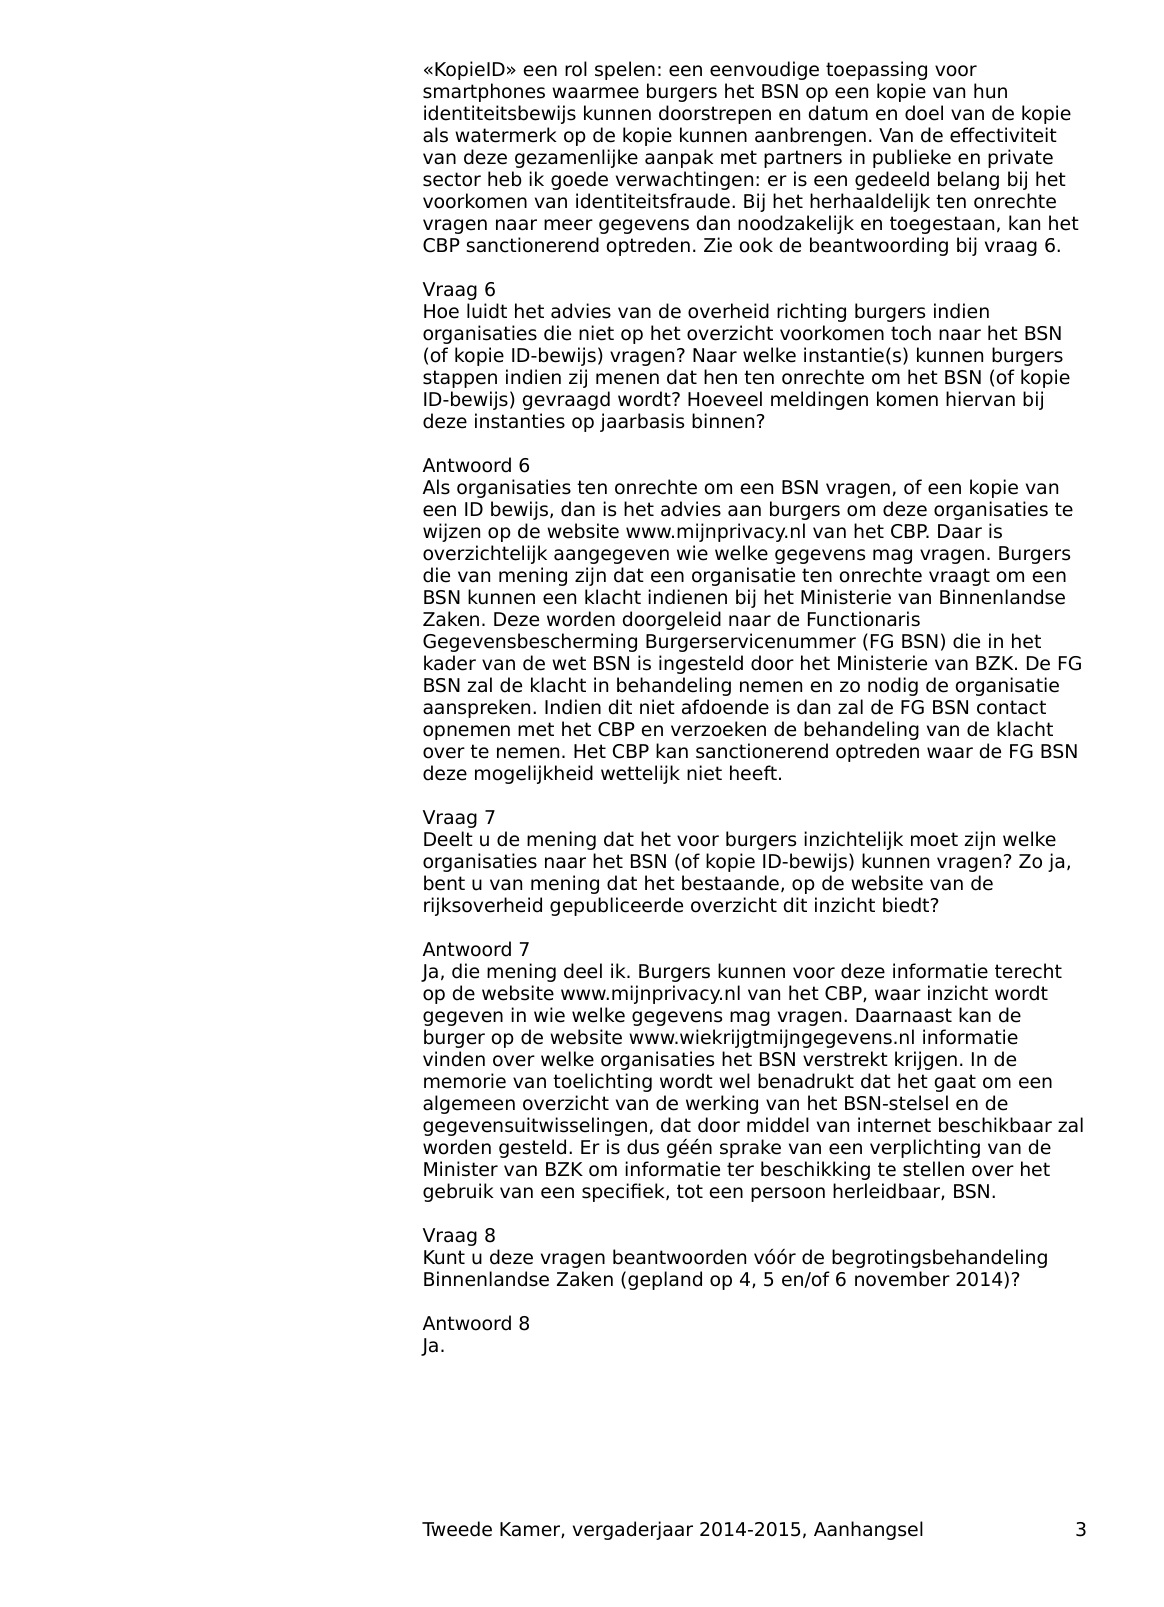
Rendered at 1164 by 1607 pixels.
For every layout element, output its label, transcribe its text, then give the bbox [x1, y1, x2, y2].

text Vraag 8 [422, 1225, 1087, 1247]
text Antwoord 8 [422, 1313, 1087, 1335]
text Kunt u deze vragen beantwoorden vóór de begrotingsbehandeling Binnenlandse Zaken (gepland op 4, 5 en/of 6 november 2014)? [422, 1247, 1087, 1291]
text Als organisaties ten onrechte om een BSN vragen, of een kopie van een ID bewijs, dan is het advies aan burgers om deze organisaties te wijzen op de website www.mijnprivacy.nl van het CBP. Daar is overzichtelijk aangegeven wie welke gegevens mag vragen. Burgers die van mening zijn dat een organisatie ten onrechte vraagt om een BSN kunnen een klacht indienen bij het Ministerie van Binnenlandse Zaken. Deze worden doorgeleid naar de Functionaris Gegevensbescherming Burgerservicenummer (FG BSN) die in het kader van de wet BSN is ingesteld door het Ministerie van BZK. De FG BSN zal de klacht in behandeling nemen en zo nodig de organisatie aanspreken. Indien dit niet afdoende is dan zal de FG BSN contact opnemen met het CBP en verzoeken de behandeling van de klacht over te nemen. Het CBP kan sanctionerend optreden waar de FG BSN deze mogelijkheid wettelijk niet heeft. [422, 477, 1087, 785]
text Deelt u de mening dat het voor burgers inzichtelijk moet zijn welke organisaties naar het BSN (of kopie ID-bewijs) kunnen vragen? Zo ja, bent u van mening dat het bestaande, op de website van de rijksoverheid gepubliceerde overzicht dit inzicht biedt? [422, 829, 1087, 917]
text Hoe luidt het advies van de overheid richting burgers indien organisaties die niet op het overzicht voorkomen toch naar het BSN (of kopie ID-bewijs) vragen? Naar welke instantie(s) kunnen burgers stappen indien zij menen dat hen ten onrechte om het BSN (of kopie ID-bewijs) gevraagd wordt? Hoeveel meldingen komen hiervan bij deze instanties op jaarbasis binnen? [422, 301, 1087, 433]
text Vraag 7 [422, 807, 1087, 829]
text «KopieID» een rol spelen: een eenvoudige toepassing voor smartphones waarmee burgers het BSN op een kopie van hun identiteitsbewijs kunnen doorstrepen en datum en doel van de kopie als watermerk op de kopie kunnen aanbrengen. Van de effectiviteit van deze gezamenlijke aanpak met partners in publieke en private sector heb ik goede verwachtingen: er is een gedeeld belang bij het voorkomen van identiteitsfraude. Bij het herhaaldelijk ten onrechte vragen naar meer gegevens dan noodzakelijk en toegestaan, kan het CBP sanctionerend optreden. Zie ook de beantwoording bij vraag 6. [422, 59, 1087, 257]
text Antwoord 7 [422, 939, 1087, 961]
text Ja. [422, 1335, 1087, 1357]
text Ja, die mening deel ik. Burgers kunnen voor deze informatie terecht op de website www.mijnprivacy.nl van het CBP, waar inzicht wordt gegeven in wie welke gegevens mag vragen. Daarnaast kan de burger op de website www.wiekrijgtmijngegevens.nl informatie vinden over welke organisaties het BSN verstrekt krijgen. In de memorie van toelichting wordt wel benadrukt dat het gaat om een algemeen overzicht van de werking van het BSN-stelsel en de gegevensuitwisselingen, dat door middel van internet beschikbaar zal worden gesteld. Er is dus géén sprake van een verplichting van de Minister van BZK om informatie ter beschikking te stellen over het gebruik van een specifiek, tot een persoon herleidbaar, BSN. [422, 961, 1087, 1203]
text Antwoord 6 [422, 455, 1087, 477]
text Vraag 6 [422, 279, 1087, 301]
